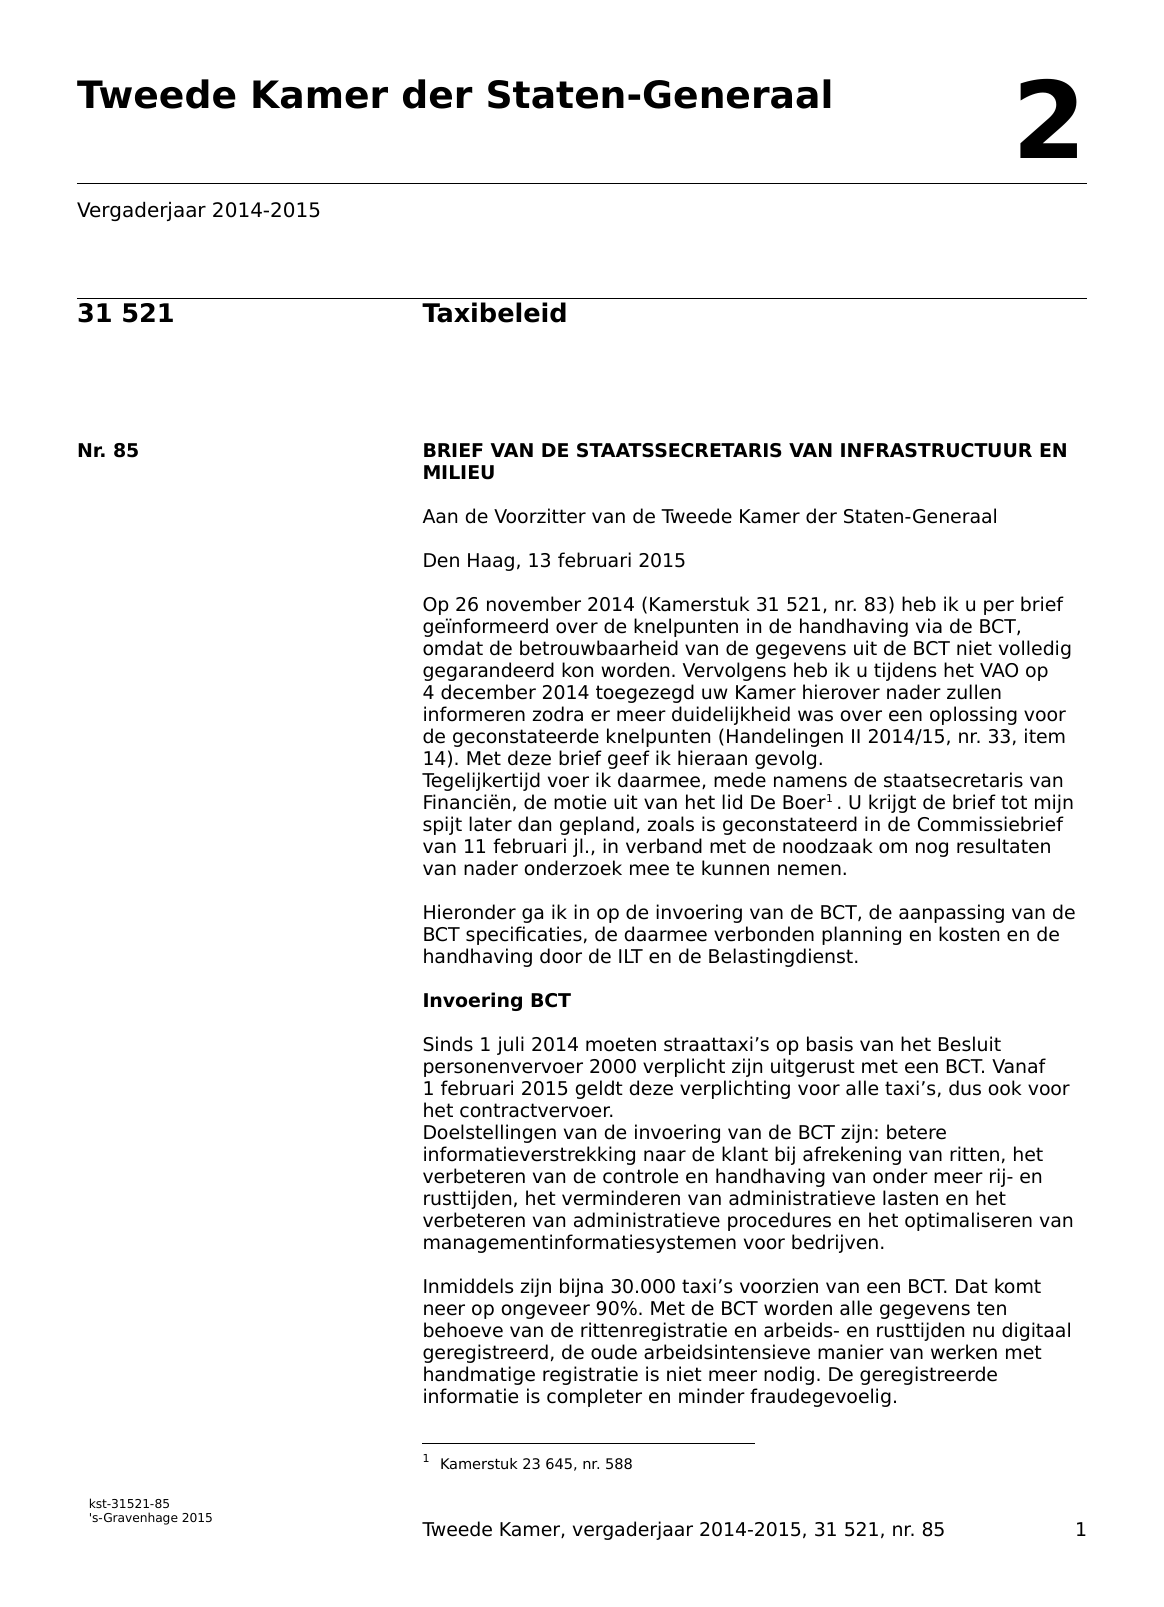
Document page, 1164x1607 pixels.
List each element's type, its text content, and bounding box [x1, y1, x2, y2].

table_cell Vergaderjaar 2014-2015 [77, 184, 1087, 298]
text Kamerstuk 23 645, nr. 588 [422, 1452, 1087, 1474]
text Inmiddels zijn bijna 30.000 taxi’s voorzien van een BCT. Dat komt neer op ongeveer 90%. Met de BCT worden alle gegevens ten behoeve van de rittenregistratie en arbeids- en rusttijden nu digitaal geregistreerd, de oude arbeidsintensieve manier van werken met handmatige registratie is niet meer nodig. De geregistreerde informatie is completer en minder fraudegevoelig. [422, 1276, 1087, 1408]
table_header 2 [886, 59, 1087, 183]
text Sinds 1 juli 2014 moeten straattaxi’s op basis van het Besluit personenvervoer 2000 verplicht zijn uitgerust met een BCT. Vanaf 1 februari 2015 geldt deze verplichting voor alle taxi’s, dus ook voor het contractvervoer. [422, 1034, 1087, 1122]
text 's-Gravenhage 2015 [88, 1511, 323, 1525]
subtitle 31 521 Taxibeleid [77, 299, 1087, 329]
text Aan de Voorzitter van de Tweede Kamer der Staten-Generaal [422, 506, 1087, 528]
text Op 26 november 2014 (Kamerstuk 31 521, nr. 83) heb ik u per brief geïnformeerd over de knelpunten in de handhaving via de BCT, omdat de betrouwbaarheid van de gegevens uit de BCT niet volledig gegarandeerd kon worden. Vervolgens heb ik u tijdens het VAO op 4 december 2014 toegezegd uw Kamer hierover nader zullen informeren zodra er meer duidelijkheid was over een oplossing voor de geconstateerde knelpunten (Handelingen II 2014/15, nr. 33, item 14). Met deze brief geef ik hieraan gevolg. [422, 594, 1087, 770]
text Den Haag, 13 februari 2015 [422, 550, 1087, 572]
text kst-31521-85 [88, 1497, 323, 1511]
text Tegelijkertijd voer ik daarmee, mede namens de staatsecretaris van Financiën, de motie uit van het lid De Boer. U krijgt de brief tot mijn spijt later dan gepland, zoals is geconstateerd in de Commissiebrief van 11 februari jl., in verband met de noodzaak om nog resultaten van nader onderzoek mee te kunnen nemen. [422, 770, 1087, 880]
text Hieronder ga ik in op de invoering van de BCT, de aanpassing van de BCT specificaties, de daarmee verbonden planning en kosten en de handhaving door de ILT en de Belastingdienst. [422, 902, 1087, 968]
subtitle Invoering BCT [422, 990, 1087, 1012]
subtitle Nr. 85 BRIEF VAN DE STAATSSECRETARIS VAN INFRASTRUCTUUR EN MILIEU [77, 440, 1087, 484]
text Doelstellingen van de invoering van de BCT zijn: betere informatieverstrekking naar de klant bij afrekening van ritten, het verbeteren van de controle en handhaving van onder meer rij- en rusttijden, het verminderen van administratieve lasten en het verbeteren van administratieve procedures en het optimaliseren van managementinformatiesystemen voor bedrijven. [422, 1122, 1087, 1254]
table_header Tweede Kamer der Staten-Generaal [77, 59, 886, 183]
